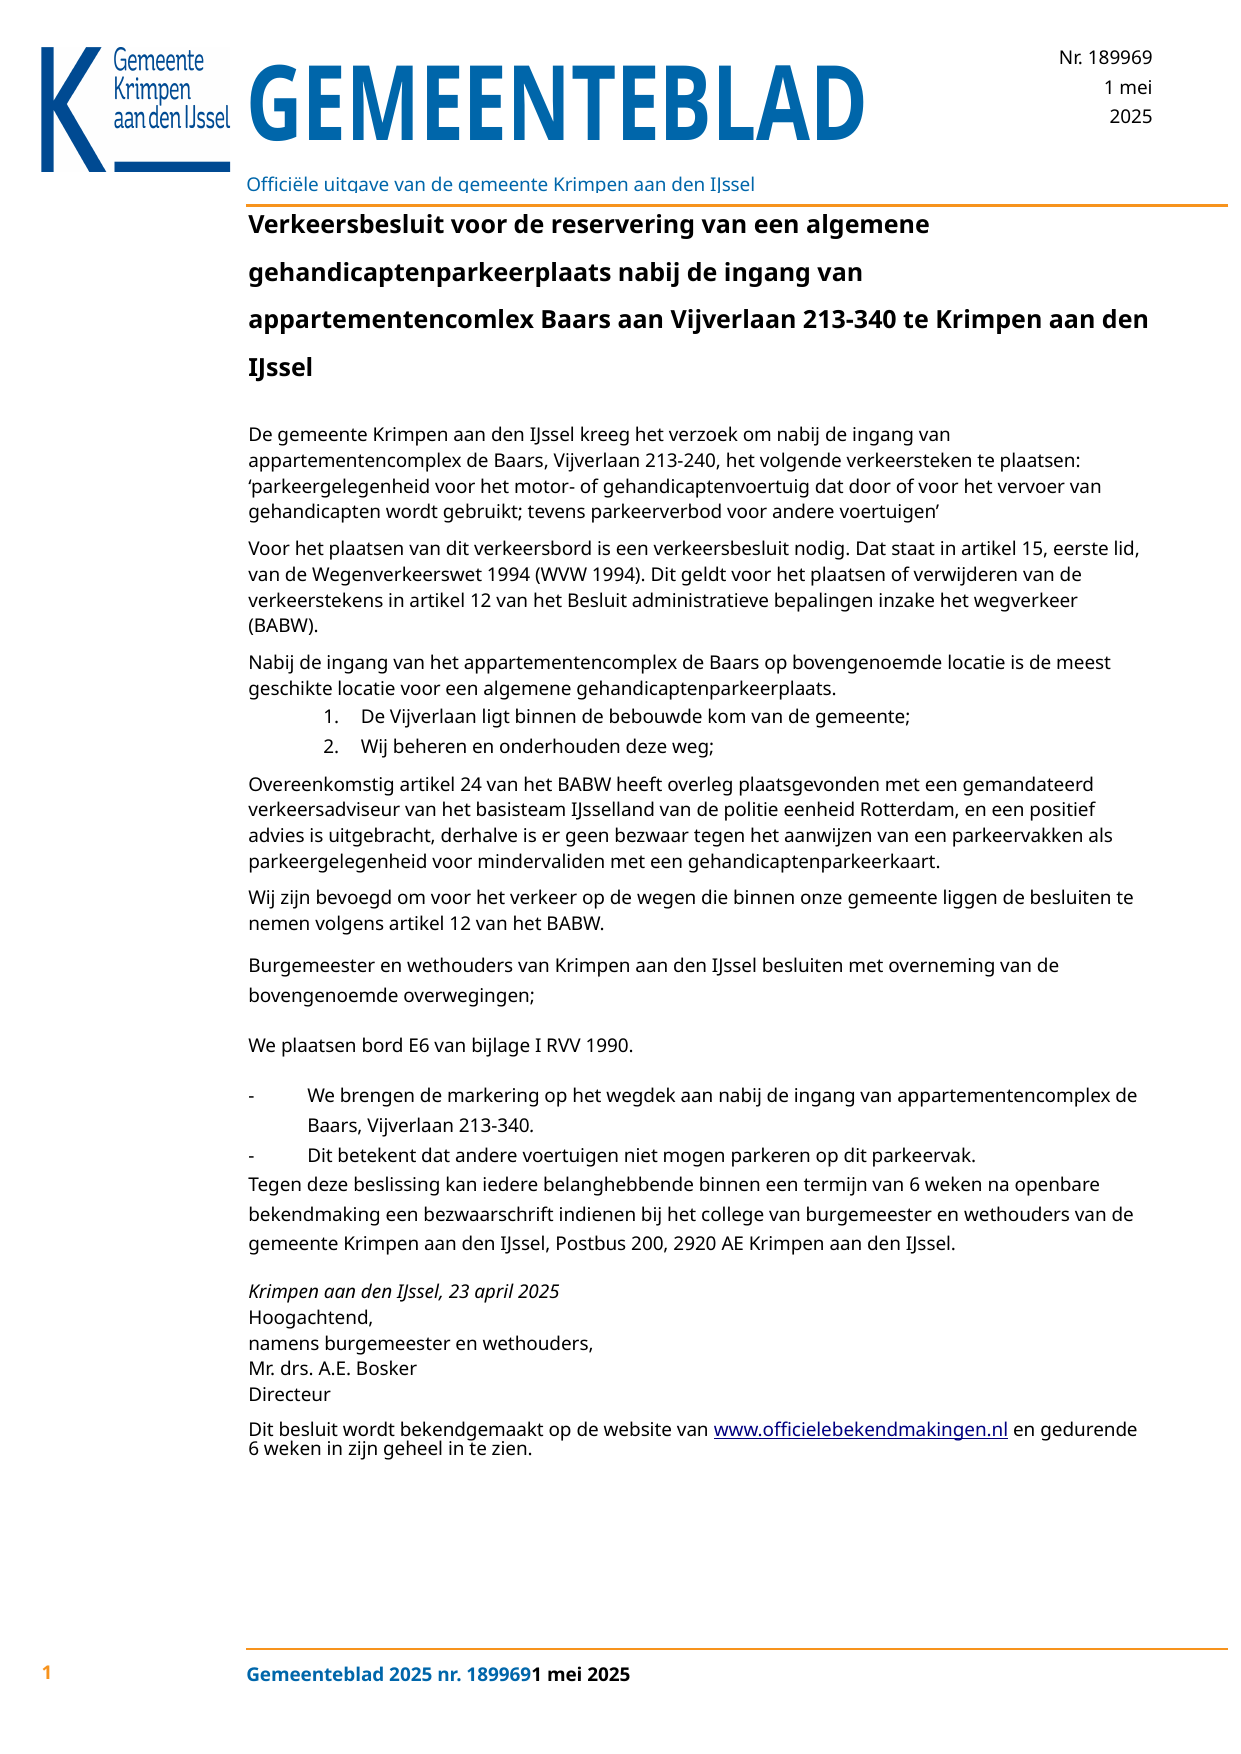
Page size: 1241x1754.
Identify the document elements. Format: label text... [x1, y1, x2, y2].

list We brengen de markering op het wegdek aan nabij de ingang van appartementencomplex de Baars, Vijverlaan 213-340. [248, 1083, 1152, 1138]
list De Vijverlaan ligt binnen de bebouwde kom van de gemeente; [323, 703, 1152, 729]
text Dit besluit wordt bekendgemaakt op de website van www.officielebekendmakingen.nl en gedurende 6 weken in zijn geheel in te zien. [248, 1421, 1152, 1459]
text Voor het plaatsen van dit verkeersbord is een verkeersbesluit nodig. Dat staat in artikel 15, eerste lid, van de Wegenverkeerswet 1994 (WVW 1994). Dit geldt voor het plaatsen of verwijderen van de verkeerstekens in artikel 12 van het Besluit administratieve bepalingen inzake het wegverkeer (BABW). [248, 535, 1152, 638]
text Nabij de ingang van het appartementencomplex de Baars op bovengenoemde locatie is de meest geschikte locatie voor een algemene gehandicaptenparkeerplaats. [248, 649, 1152, 701]
text Krimpen aan den IJssel, 23 april 2025 [248, 1278, 1152, 1304]
text Verkeersbesluit voor de reservering van een algemene gehandicaptenparkeerplaats nabij de ingang van appartementencomlex Baars aan Vijverlaan 213-340 te Krimpen aan den IJssel [248, 207, 1152, 384]
text Wij zijn bevoegd om voor het verkeer op de wegen die binnen onze gemeente liggen de besluiten te nemen volgens artikel 12 van het BABW. [248, 884, 1152, 936]
text Tegen deze beslissing kan iedere belanghebbende binnen een termijn van 6 weken na openbare bekendmaking een bezwaarschrift indienen bij het college van burgemeester en wethouders van de gemeente Krimpen aan den IJssel, Postbus 200, 2920 AE Krimpen aan den IJssel. [248, 1171, 1152, 1256]
text namens burgemeester en wethouders, [248, 1330, 1152, 1356]
text Hoogachtend, [248, 1304, 1152, 1330]
list Dit betekent dat andere voertuigen niet mogen parkeren op dit parkeervak. [248, 1142, 1152, 1168]
text Directeur [248, 1381, 1152, 1407]
text De gemeente Krimpen aan den IJssel kreeg het verzoek om nabij de ingang van appartementencomplex de Baars, Vijverlaan 213-240, het volgende verkeersteken te plaatsen: ‘parkeergelegenheid voor het motor- of gehandicaptenvoertuig dat door of voor het vervoer van gehandicapten wordt gebruikt; tevens parkeerverbod voor andere voertuigen’ [248, 421, 1152, 524]
list Wij beheren en onderhouden deze weg; [323, 733, 1152, 758]
text Burgemeester en wethouders van Krimpen aan den IJssel besluiten met overneming van de bovengenoemde overwegingen; [248, 952, 1152, 1008]
picture [41, 47, 231, 172]
text Mr. drs. A.E. Bosker [248, 1356, 1152, 1381]
text We plaatsen bord E6 van bijlage I RVV 1990. [248, 1032, 1152, 1058]
text Overeenkomstig artikel 24 van het BABW heeft overleg plaatsgevonden met een gemandateerd verkeersadviseur van het basisteam IJsselland van de politie eenheid Rotterdam, en een positief advies is uitgebracht, derhalve is er geen bezwaar tegen het aanwijzen van een parkeervakken als parkeergelegenheid voor mindervaliden met een gehandicaptenparkeerkaart. [248, 771, 1152, 874]
